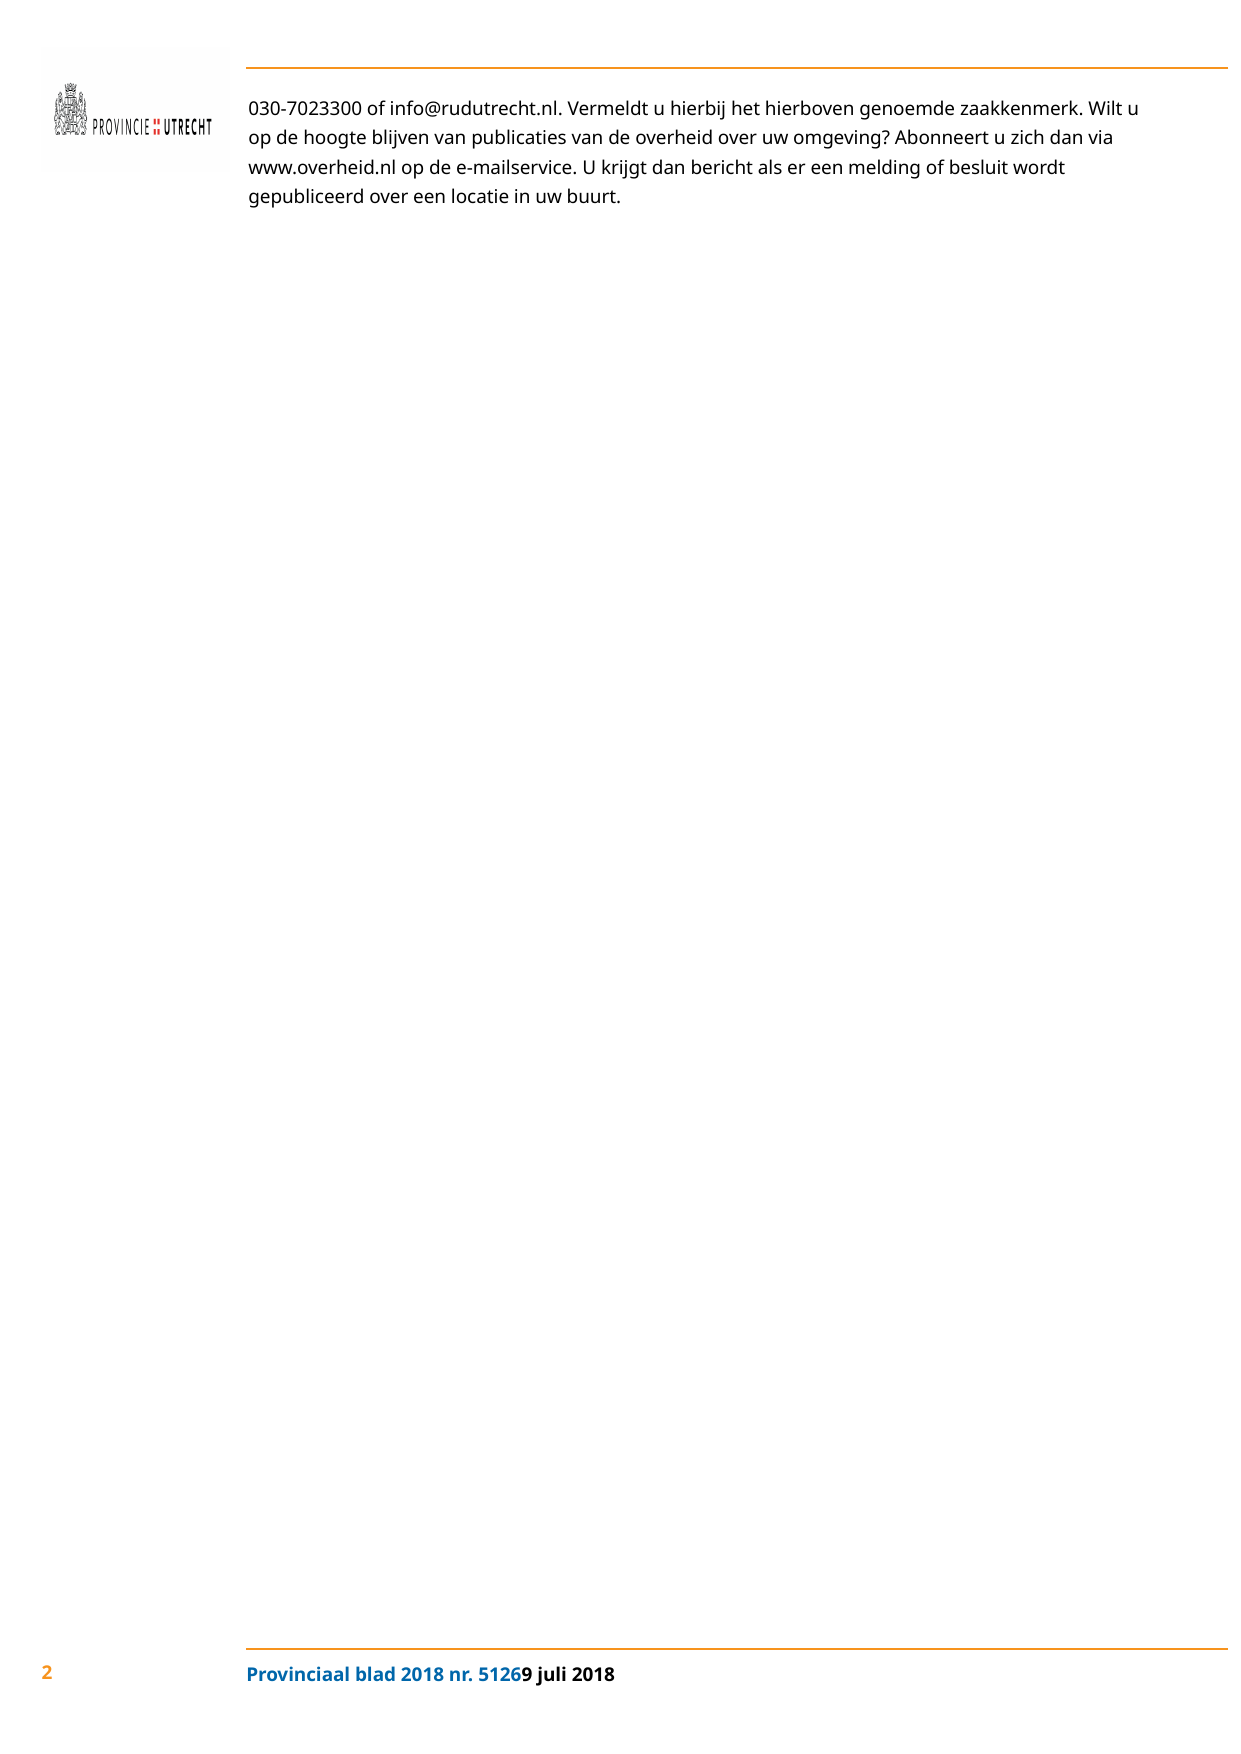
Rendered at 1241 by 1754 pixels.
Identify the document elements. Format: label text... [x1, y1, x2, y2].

picture [41, 47, 231, 172]
text 030-7023300 of info@rudutrecht.nl. Vermeldt u hierbij het hierboven genoemde zaakkenmerk. Wilt u op de hoogte blijven van publicaties van de overheid over uw omgeving? Abonneert u zich dan via www.overheid.nl op de e-mailservice. U krijgt dan bericht als er een melding of besluit wordt gepubliceerd over een locatie in uw buurt. [248, 95, 1152, 209]
